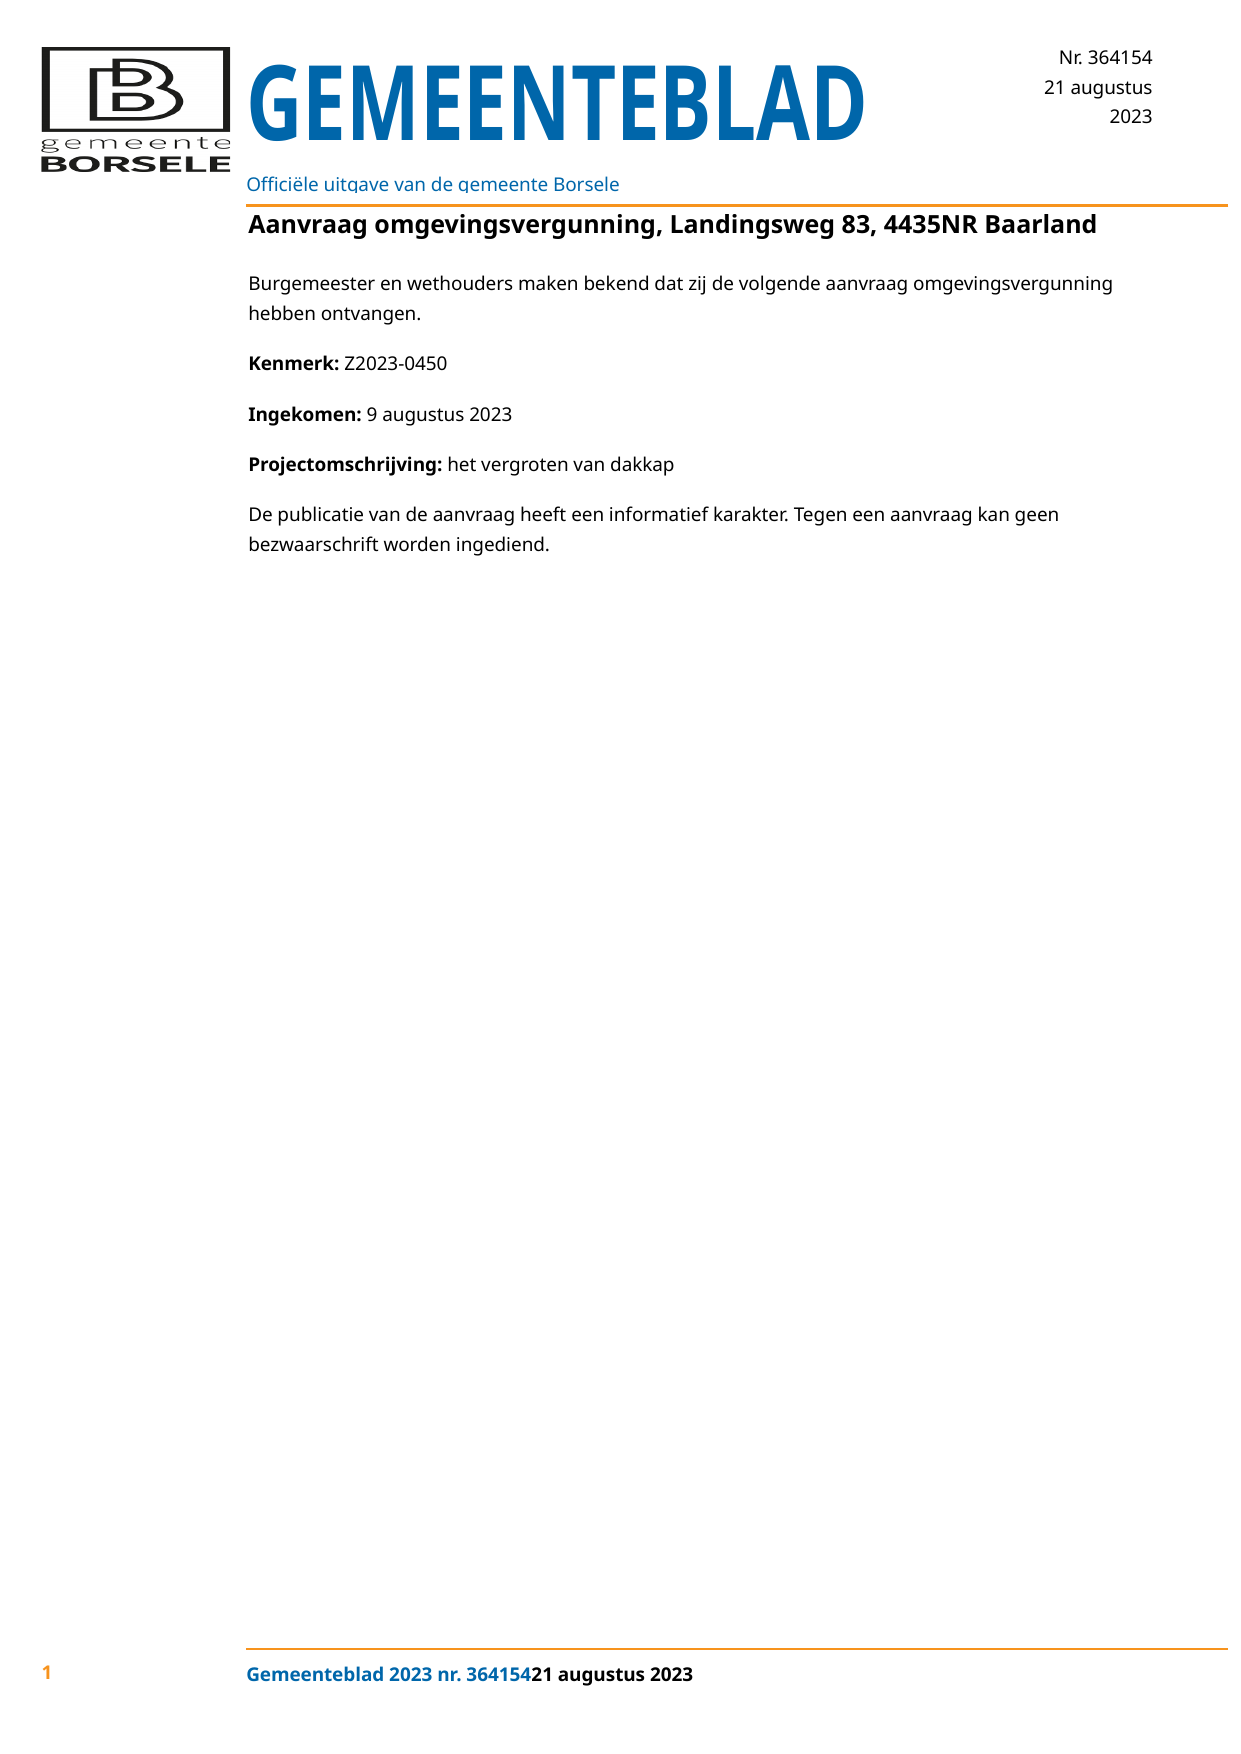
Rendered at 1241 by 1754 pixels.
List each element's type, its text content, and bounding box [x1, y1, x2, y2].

text Aanvraag omgevingsvergunning, Landingsweg 83, 4435NR Baarland [248, 207, 1152, 241]
text Projectomschrijving: het vergroten van dakkap [248, 451, 1152, 477]
text De publicatie van de aanvraag heeft een informatief karakter. Tegen een aanvraag kan geen bezwaarschrift worden ingediend. [248, 502, 1152, 557]
text Burgemeester en wethouders maken bekend dat zij de volgende aanvraag omgevingsvergunning hebben ontvangen. [248, 270, 1152, 326]
text Kenmerk: Z2023-0450 [248, 350, 1152, 376]
picture [41, 47, 231, 172]
text Ingekomen: 9 augustus 2023 [248, 401, 1152, 426]
